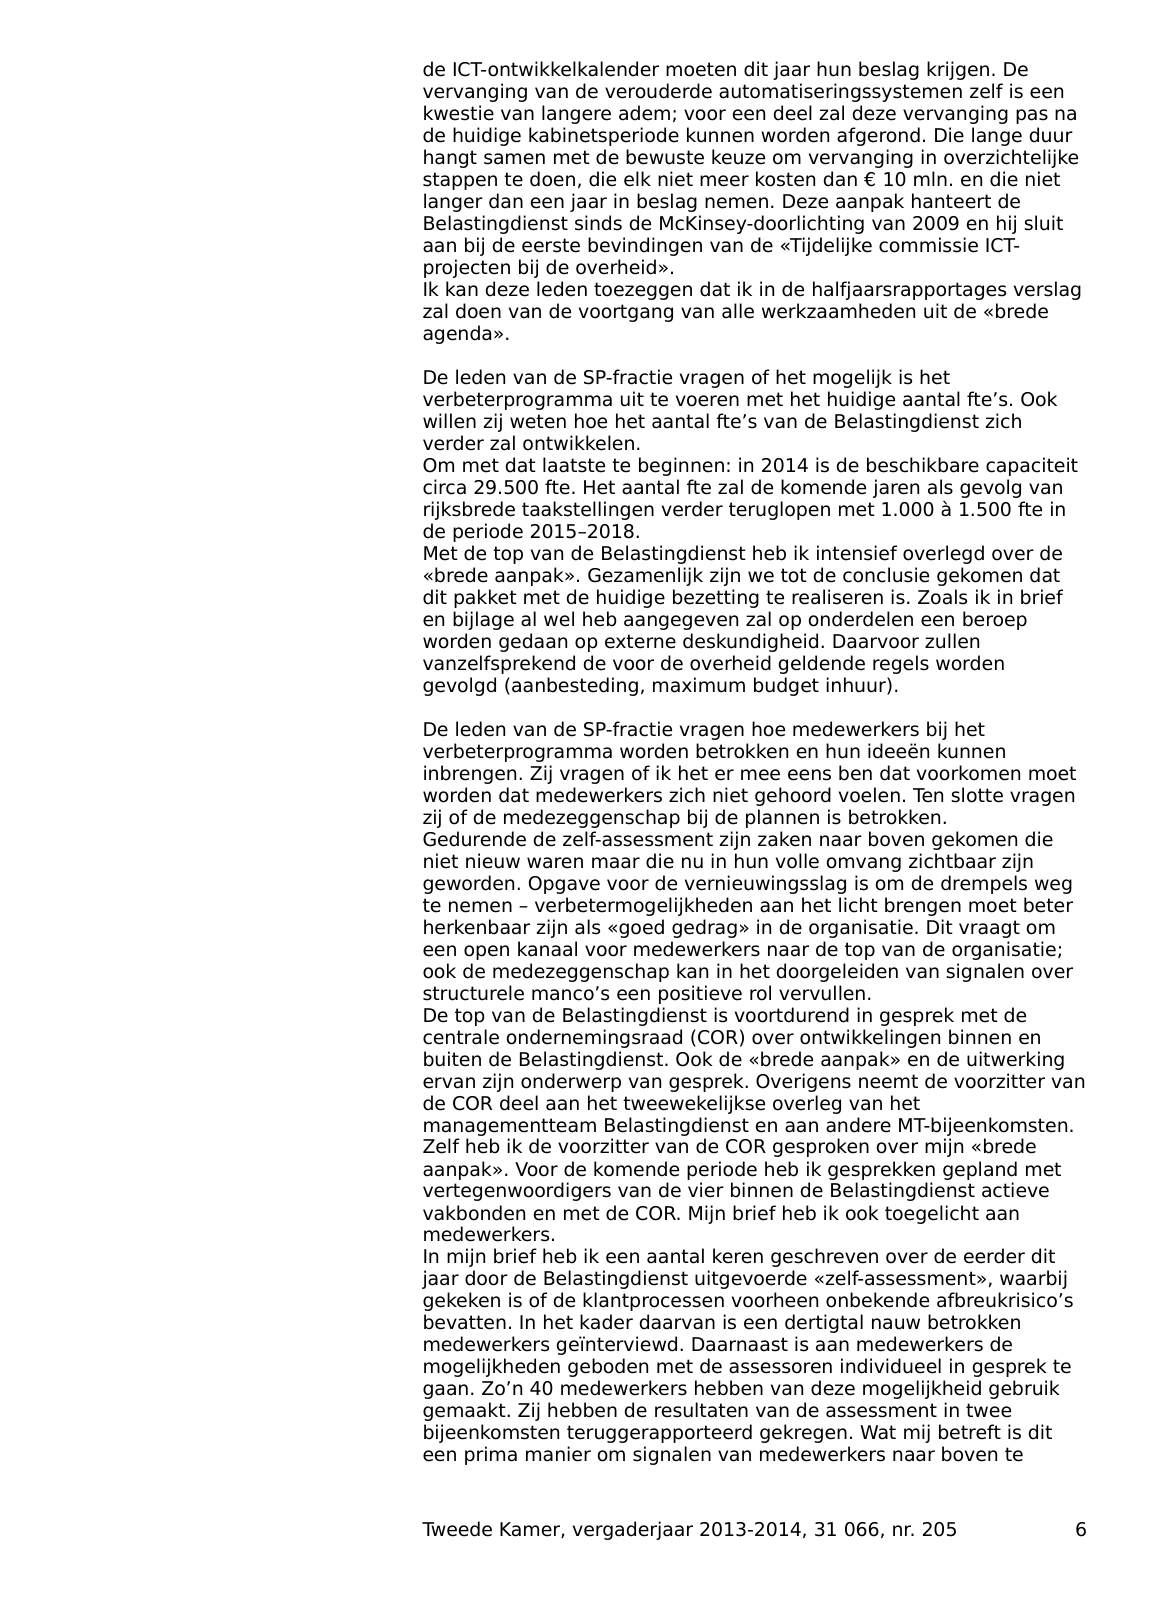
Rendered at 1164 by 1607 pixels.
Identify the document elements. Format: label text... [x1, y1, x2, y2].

text de ICT-ontwikkelkalender moeten dit jaar hun beslag krijgen. De vervanging van de verouderde automatiseringssystemen zelf is een kwestie van langere adem; voor een deel zal deze vervanging pas na de huidige kabinetsperiode kunnen worden afgerond. Die lange duur hangt samen met de bewuste keuze om vervanging in overzichtelijke stappen te doen, die elk niet meer kosten dan € 10 mln. en die niet langer dan een jaar in beslag nemen. Deze aanpak hanteert de Belastingdienst sinds de McKinsey-doorlichting van 2009 en hij sluit aan bij de eerste bevindingen van de «Tijdelijke commissie ICT-projecten bij de overheid». [422, 59, 1087, 279]
text De leden van de SP-fractie vragen hoe medewerkers bij het verbeterprogramma worden betrokken en hun ideeën kunnen inbrengen. Zij vragen of ik het er mee eens ben dat voorkomen moet worden dat medewerkers zich niet gehoord voelen. Ten slotte vragen zij of de medezeggenschap bij de plannen is betrokken. [422, 719, 1087, 829]
text Om met dat laatste te beginnen: in 2014 is de beschikbare capaciteit circa 29.500 fte. Het aantal fte zal de komende jaren als gevolg van rijksbrede taakstellingen verder teruglopen met 1.000 à 1.500 fte in de periode 2015–2018. [422, 455, 1087, 543]
text Gedurende de zelf-assessment zijn zaken naar boven gekomen die niet nieuw waren maar die nu in hun volle omvang zichtbaar zijn geworden. Opgave voor de vernieuwingsslag is om de drempels weg te nemen – verbetermogelijkheden aan het licht brengen moet beter herkenbaar zijn als «goed gedrag» in de organisatie. Dit vraagt om een open kanaal voor medewerkers naar de top van de organisatie; ook de medezeggenschap kan in het doorgeleiden van signalen over structurele manco’s een positieve rol vervullen. [422, 829, 1087, 1004]
text De leden van de SP-fractie vragen of het mogelijk is het verbeterprogramma uit te voeren met het huidige aantal fte’s. Ook willen zij weten hoe het aantal fte’s van de Belastingdienst zich verder zal ontwikkelen. [422, 367, 1087, 455]
text Met de top van de Belastingdienst heb ik intensief overlegd over de «brede aanpak». Gezamenlijk zijn we tot de conclusie gekomen dat dit pakket met de huidige bezetting te realiseren is. Zoals ik in brief en bijlage al wel heb aangegeven zal op onderdelen een beroep worden gedaan op externe deskundigheid. Daarvoor zullen vanzelfsprekend de voor de overheid geldende regels worden gevolgd (aanbesteding, maximum budget inhuur). [422, 543, 1087, 697]
text De top van de Belastingdienst is voortdurend in gesprek met de centrale ondernemingsraad (COR) over ontwikkelingen binnen en buiten de Belastingdienst. Ook de «brede aanpak» en de uitwerking ervan zijn onderwerp van gesprek. Overigens neemt de voorzitter van de COR deel aan het tweewekelijkse overleg van het managementteam Belastingdienst en aan andere MT-bijeenkomsten. Zelf heb ik de voorzitter van de COR gesproken over mijn «brede aanpak». Voor de komende periode heb ik gesprekken gepland met vertegenwoordigers van de vier binnen de Belastingdienst actieve vakbonden en met de COR. Mijn brief heb ik ook toegelicht aan medewerkers. [422, 1004, 1087, 1246]
text Ik kan deze leden toezeggen dat ik in de halfjaarsrapportages verslag zal doen van de voortgang van alle werkzaamheden uit de «brede agenda». [422, 279, 1087, 345]
text In mijn brief heb ik een aantal keren geschreven over de eerder dit jaar door de Belastingdienst uitgevoerde «zelf-assessment», waarbij gekeken is of de klantprocessen voorheen onbekende afbreukrisico’s bevatten. In het kader daarvan is een dertigtal nauw betrokken medewerkers geïnterviewd. Daarnaast is aan medewerkers de mogelijkheden geboden met de assessoren individueel in gesprek te gaan. Zo’n 40 medewerkers hebben van deze mogelijkheid gebruik gemaakt. Zij hebben de resultaten van de assessment in twee bijeenkomsten teruggerapporteerd gekregen. Wat mij betreft is dit een prima manier om signalen van medewerkers naar boven te [422, 1246, 1087, 1466]
